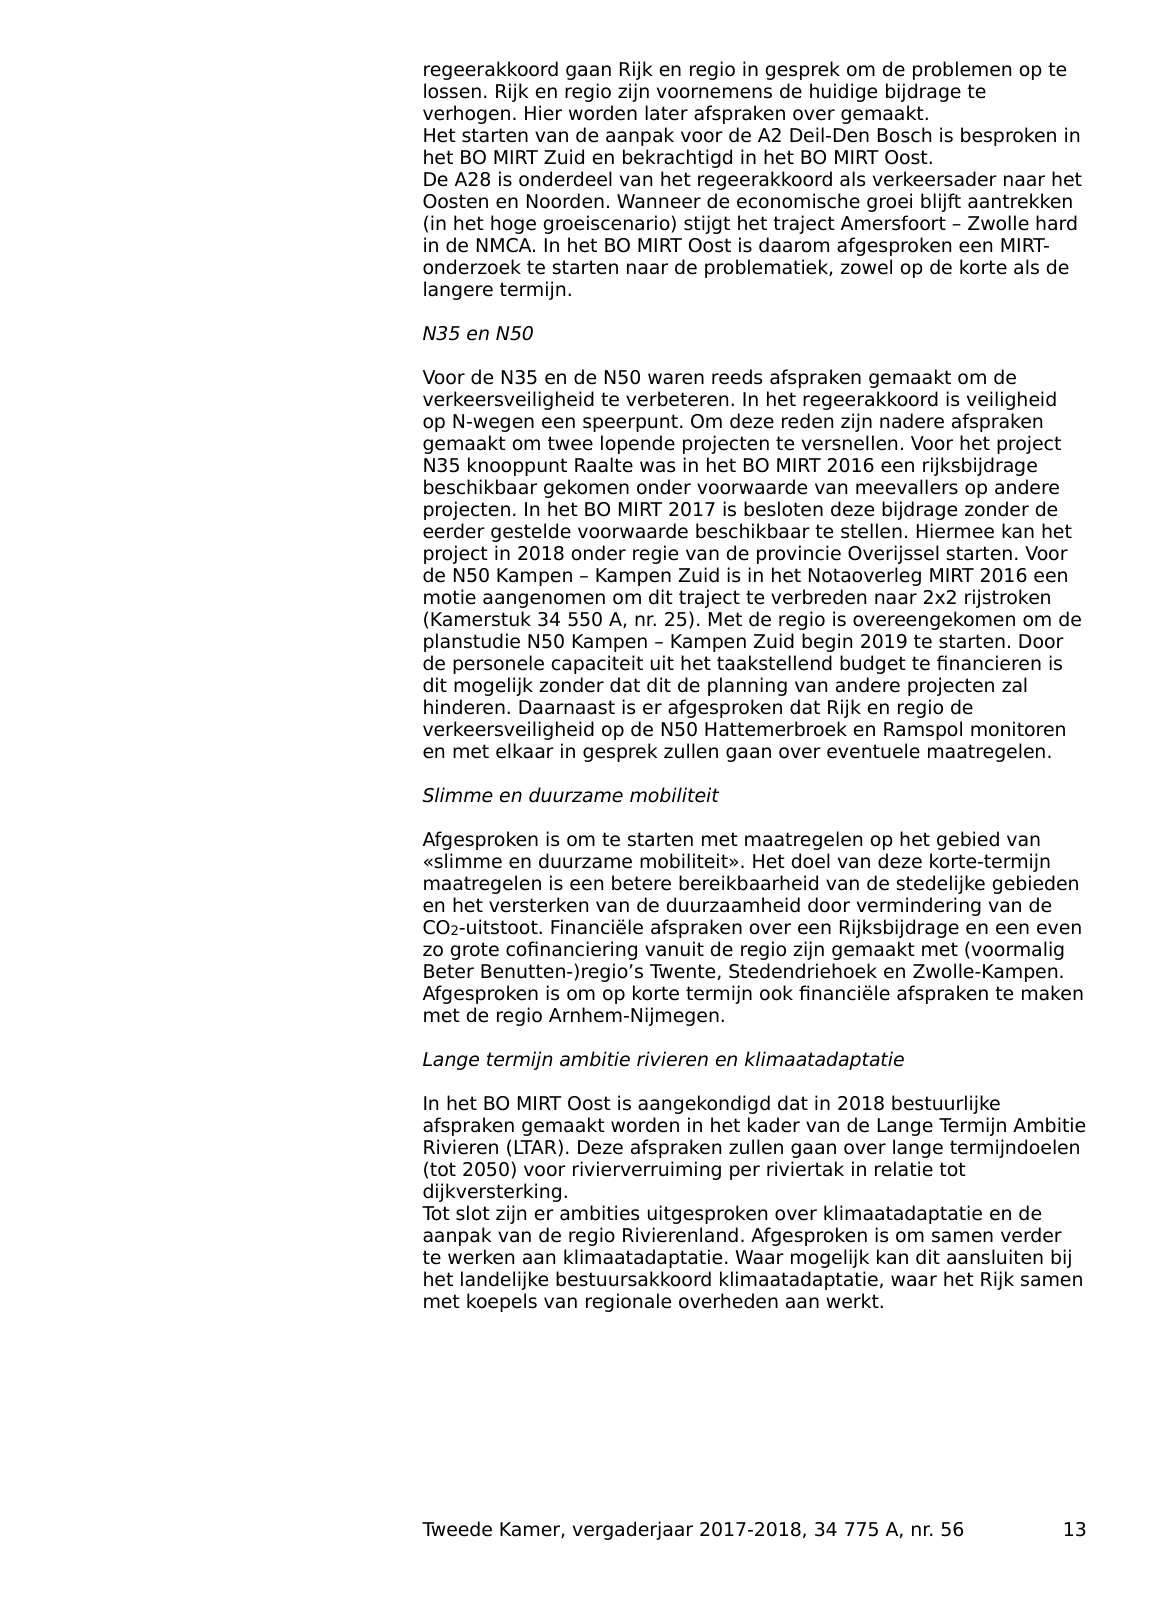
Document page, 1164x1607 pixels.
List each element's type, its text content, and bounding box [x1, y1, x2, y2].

subtitle Lange termijn ambitie rivieren en klimaatadaptatie [422, 1049, 1087, 1071]
text regeerakkoord gaan Rijk en regio in gesprek om de problemen op te lossen. Rijk en regio zijn voornemens de huidige bijdrage te verhogen. Hier worden later afspraken over gemaakt. [422, 59, 1087, 125]
text Tot slot zijn er ambities uitgesproken over klimaatadaptatie en de aanpak van de regio Rivierenland. Afgesproken is om samen verder te werken aan klimaatadaptatie. Waar mogelijk kan dit aansluiten bij het landelijke bestuursakkoord klimaatadaptatie, waar het Rijk samen met koepels van regionale overheden aan werkt. [422, 1203, 1087, 1313]
subtitle Slimme en duurzame mobiliteit [422, 785, 1087, 807]
text Voor de N35 en de N50 waren reeds afspraken gemaakt om de verkeersveiligheid te verbeteren. In het regeerakkoord is veiligheid op N-wegen een speerpunt. Om deze reden zijn nadere afspraken gemaakt om twee lopende projecten te versnellen. Voor het project N35 knooppunt Raalte was in het BO MIRT 2016 een rijksbijdrage beschikbaar gekomen onder voorwaarde van meevallers op andere projecten. In het BO MIRT 2017 is besloten deze bijdrage zonder de eerder gestelde voorwaarde beschikbaar te stellen. Hiermee kan het project in 2018 onder regie van de provincie Overijssel starten. Voor de N50 Kampen – Kampen Zuid is in het Notaoverleg MIRT 2016 een motie aangenomen om dit traject te verbreden naar 2x2 rijstroken (Kamerstuk 34 550 A, nr. 25). Met de regio is overeengekomen om de planstudie N50 Kampen – Kampen Zuid begin 2019 te starten. Door de personele capaciteit uit het taakstellend budget te financieren is dit mogelijk zonder dat dit de planning van andere projecten zal hinderen. Daarnaast is er afgesproken dat Rijk en regio de verkeersveiligheid op de N50 Hattemerbroek en Ramspol monitoren en met elkaar in gesprek zullen gaan over eventuele maatregelen. [422, 367, 1087, 763]
subtitle N35 en N50 [422, 323, 1087, 345]
text De A28 is onderdeel van het regeerakkoord als verkeersader naar het Oosten en Noorden. Wanneer de economische groei blijft aantrekken (in het hoge groeiscenario) stijgt het traject Amersfoort – Zwolle hard in de NMCA. In het BO MIRT Oost is daarom afgesproken een MIRT-onderzoek te starten naar de problematiek, zowel op de korte als de langere termijn. [422, 169, 1087, 301]
text Afgesproken is om te starten met maatregelen op het gebied van «slimme en duurzame mobiliteit». Het doel van deze korte-termijn maatregelen is een betere bereikbaarheid van de stedelijke gebieden en het versterken van de duurzaamheid door vermindering van de CO2-uitstoot. Financiële afspraken over een Rijksbijdrage en een even zo grote cofinanciering vanuit de regio zijn gemaakt met (voormalig Beter Benutten-)regio’s Twente, Stedendriehoek en Zwolle-Kampen. Afgesproken is om op korte termijn ook financiële afspraken te maken met de regio Arnhem-Nijmegen. [422, 829, 1087, 1027]
text Het starten van de aanpak voor de A2 Deil-Den Bosch is besproken in het BO MIRT Zuid en bekrachtigd in het BO MIRT Oost. [422, 125, 1087, 169]
text In het BO MIRT Oost is aangekondigd dat in 2018 bestuurlijke afspraken gemaakt worden in het kader van de Lange Termijn Ambitie Rivieren (LTAR). Deze afspraken zullen gaan over lange termijndoelen (tot 2050) voor rivierverruiming per riviertak in relatie tot dijkversterking. [422, 1093, 1087, 1203]
